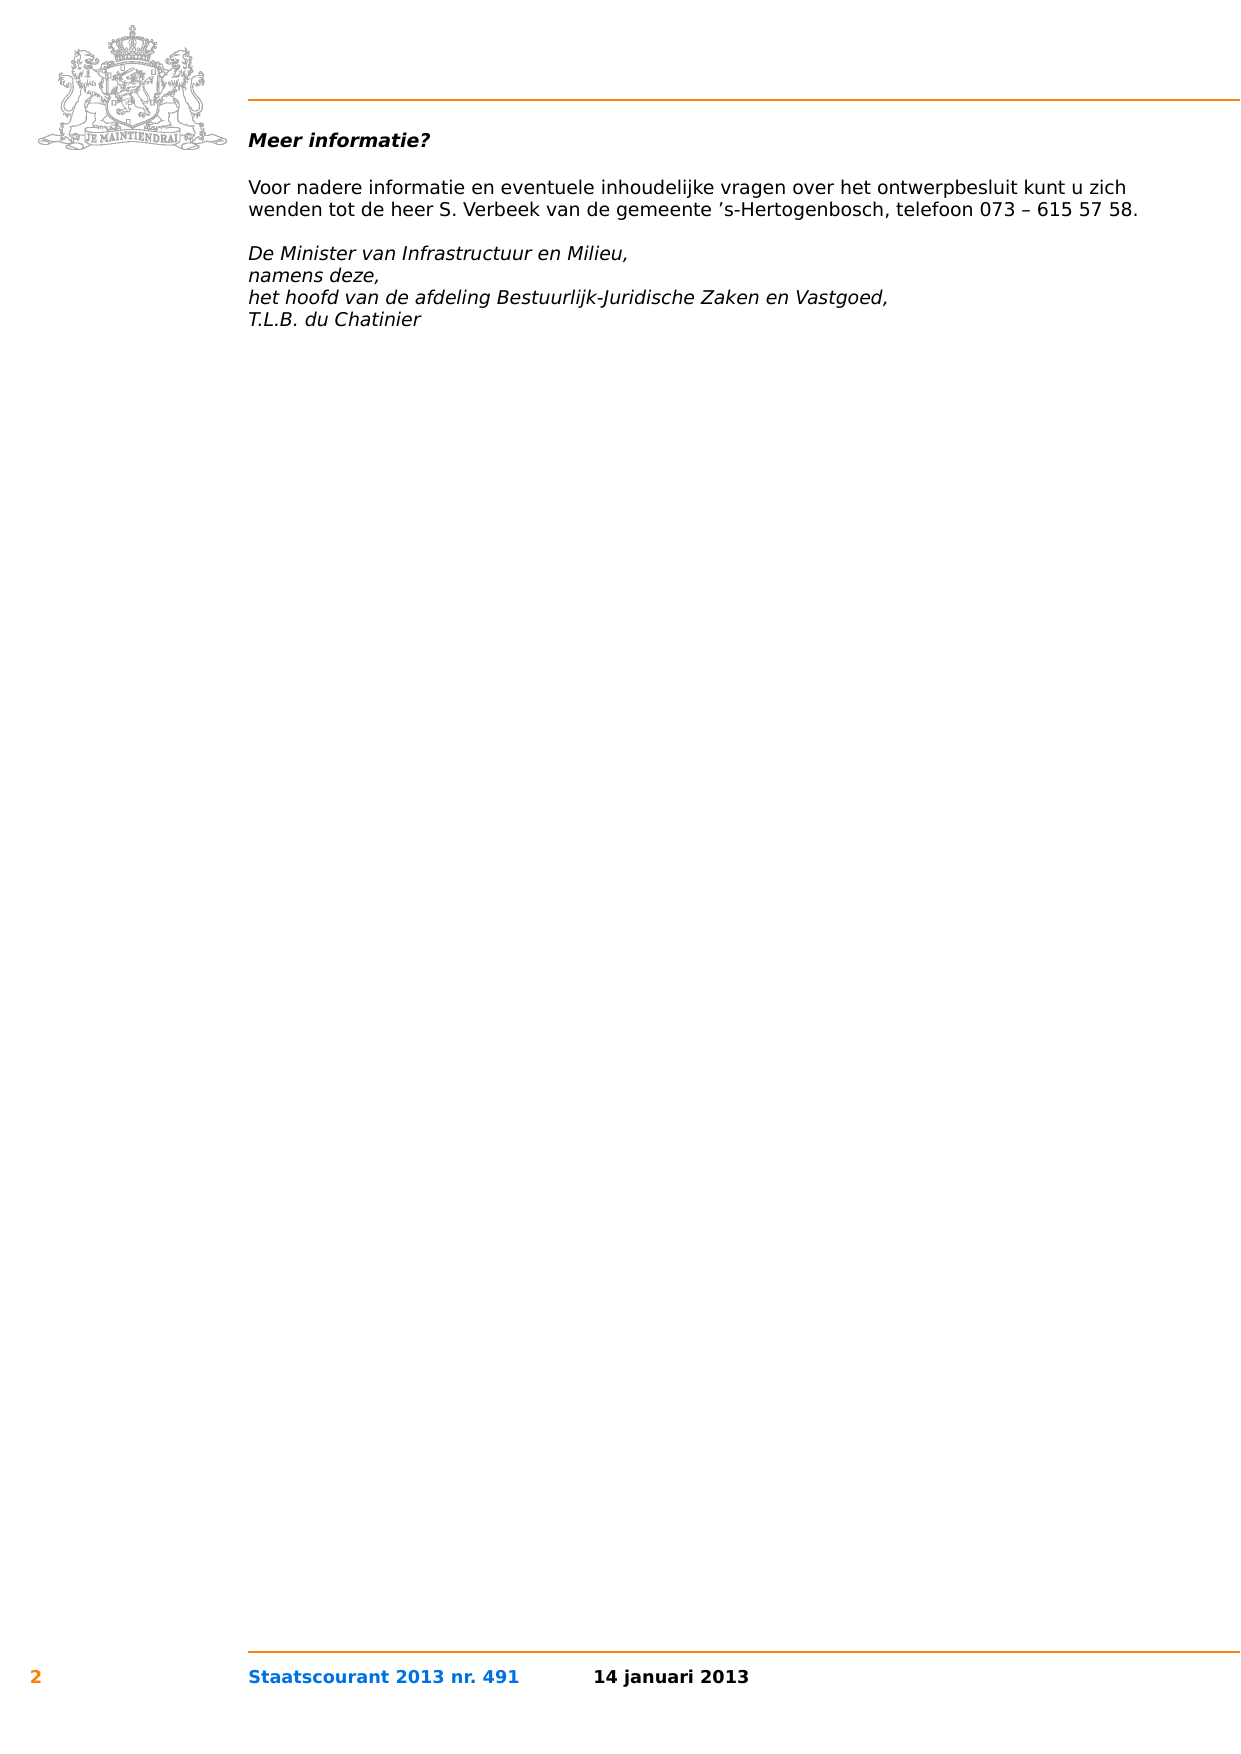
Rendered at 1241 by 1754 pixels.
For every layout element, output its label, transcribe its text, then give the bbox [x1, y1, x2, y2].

text Voor nadere informatie en eventuele inhoudelijke vragen over het ontwerpbesluit kunt u zich wenden tot de heer S. Verbeek van de gemeente ’s-Hertogenbosch, telefoon 073 – 615 57 58. [248, 177, 1163, 221]
subtitle Meer informatie? [248, 130, 1163, 152]
text De Minister van Infrastructuur en Milieu, namens deze, het hoofd van de afdeling Bestuurlijk-Juridische Zaken en Vastgoed, T.L.B. du Chatinier [248, 243, 1163, 331]
picture [38, 25, 227, 150]
